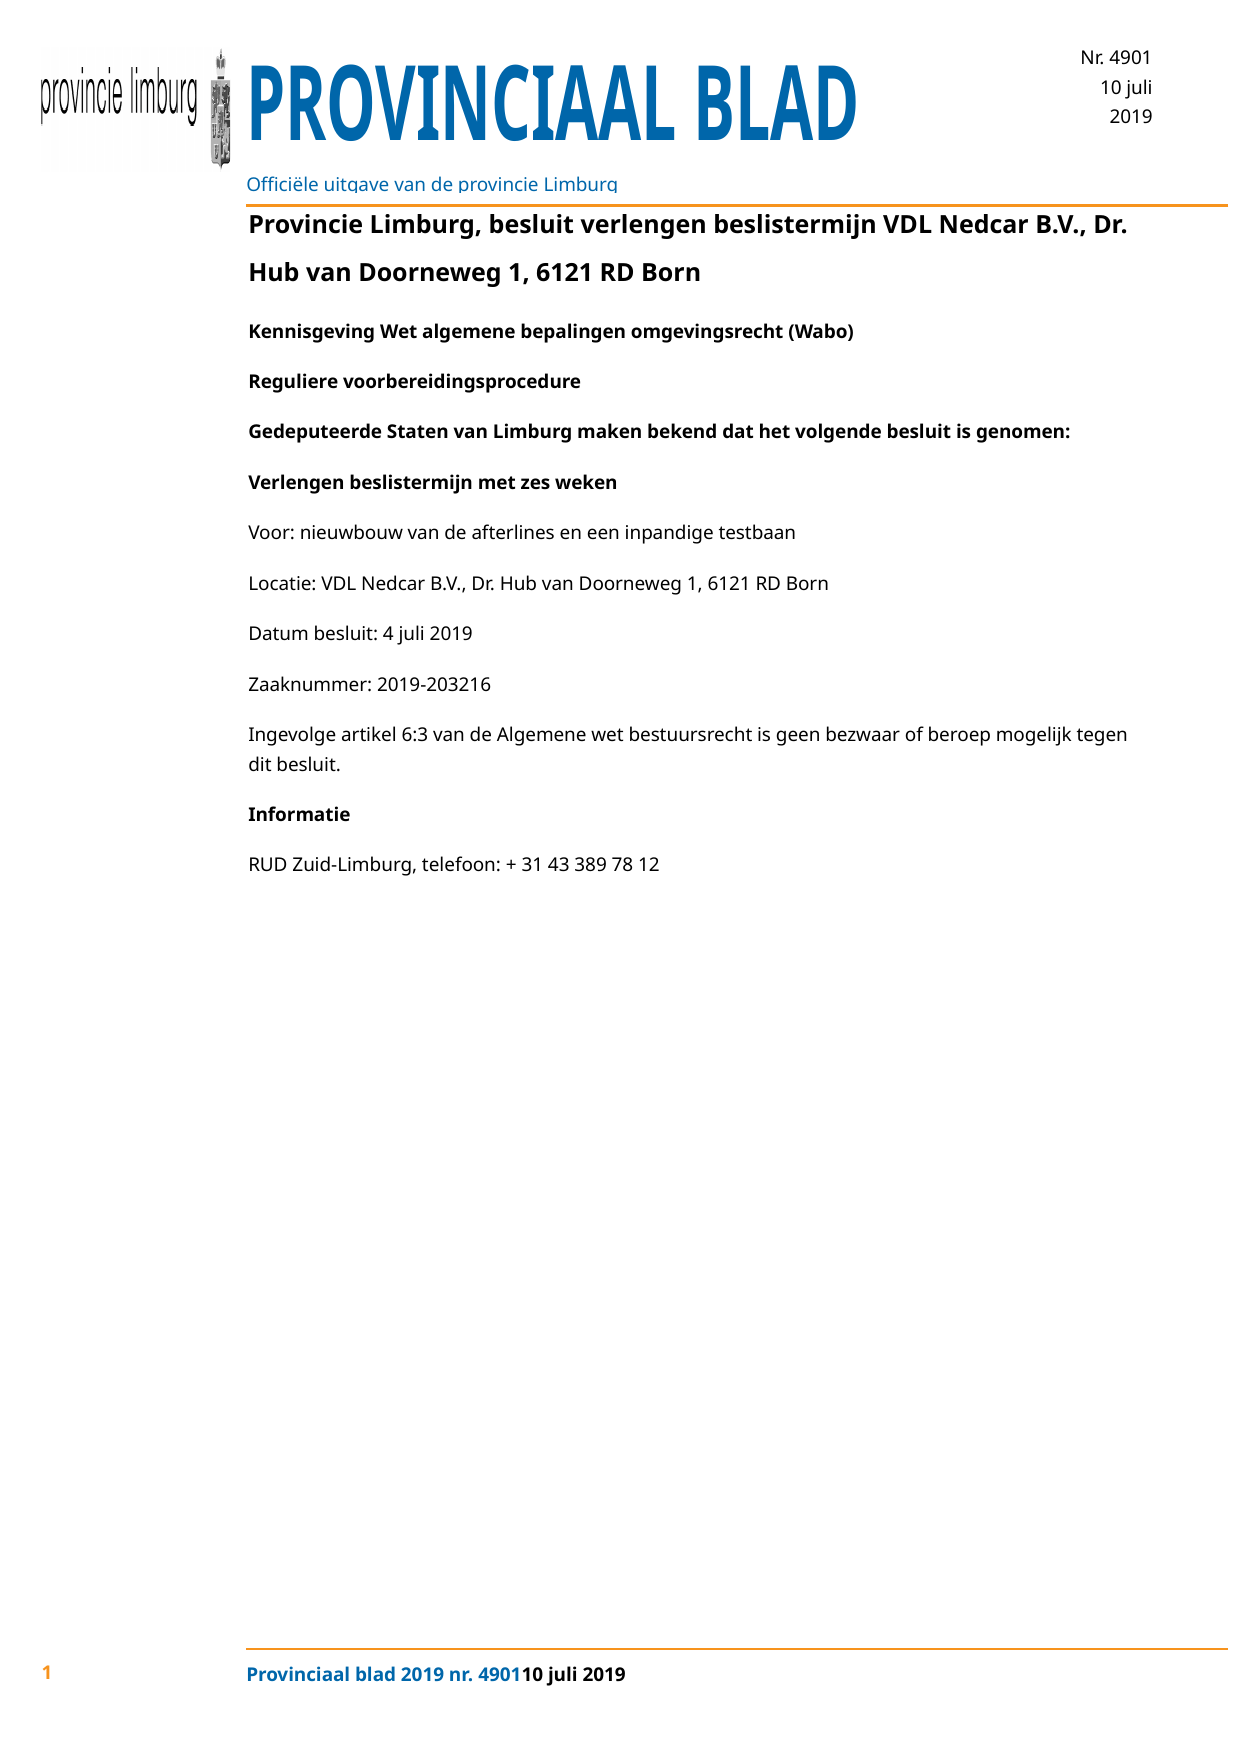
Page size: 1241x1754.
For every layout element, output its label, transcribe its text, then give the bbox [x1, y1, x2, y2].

text Informatie [248, 801, 1152, 827]
text Gedeputeerde Staten van Limburg maken bekend dat het volgende besluit is genomen: [248, 419, 1152, 444]
text Kennisgeving Wet algemene bepalingen omgevingsrecht (Wabo) [248, 318, 1152, 344]
text Locatie: VDL Nedcar B.V., Dr. Hub van Doorneweg 1, 6121 RD Born [248, 570, 1152, 596]
text Voor: nieuwbouw van de afterlines en een inpandige testbaan [248, 519, 1152, 545]
text Zaaknummer: 2019-203216 [248, 671, 1152, 697]
text Verlengen beslistermijn met zes weken [248, 469, 1152, 495]
text Provincie Limburg, besluit verlengen beslistermijn VDL Nedcar B.V., Dr. Hub van Doorneweg 1, 6121 RD Born [248, 207, 1152, 288]
text Reguliere voorbereidingsprocedure [248, 368, 1152, 394]
text RUD Zuid-Limburg, telefoon: + 31 43 389 78 12 [248, 852, 1152, 877]
text Datum besluit: 4 juli 2019 [248, 620, 1152, 646]
text Ingevolge artikel 6:3 van de Algemene wet bestuursrecht is geen bezwaar of beroep mogelijk tegen dit besluit. [248, 721, 1152, 777]
picture [41, 47, 231, 172]
